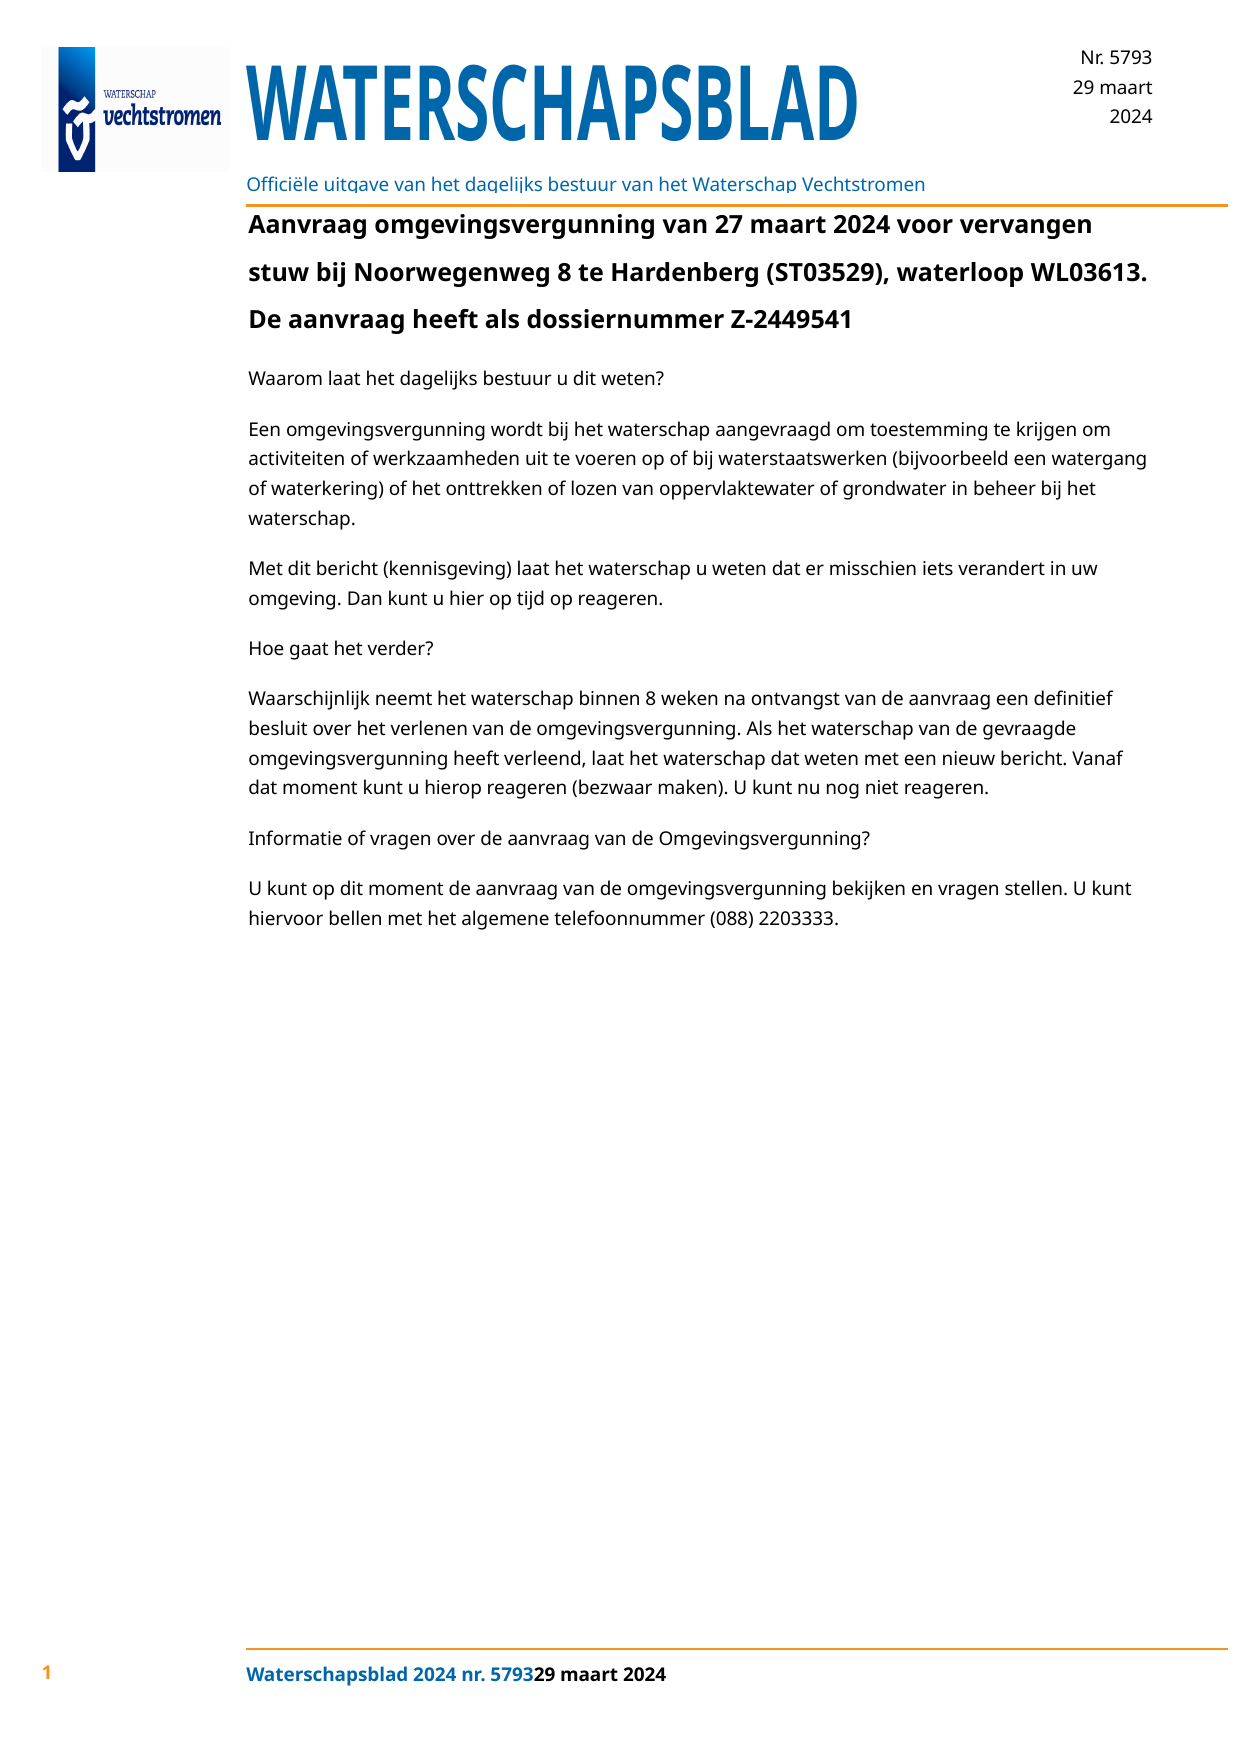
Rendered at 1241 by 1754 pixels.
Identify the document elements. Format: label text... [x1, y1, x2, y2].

text Waarom laat het dagelijks bestuur u dit weten? [248, 366, 1152, 391]
text U kunt op dit moment de aanvraag van de omgevingsvergunning bekijken en vragen stellen. U kunt hiervoor bellen met het algemene telefoonnummer (088) 2203333. [248, 875, 1152, 930]
text Hoe gaat het verder? [248, 635, 1152, 661]
text Waarschijnlijk neemt het waterschap binnen 8 weken na ontvangst van de aanvraag een definitief besluit over het verlenen van de omgevingsvergunning. Als het waterschap van de gevraagde omgevingsvergunning heeft verleend, laat het waterschap dat weten met een nieuw bericht. Vanaf dat moment kunt u hierop reageren (bezwaar maken). U kunt nu nog niet reageren. [248, 686, 1152, 800]
picture [41, 47, 231, 172]
text Aanvraag omgevingsvergunning van 27 maart 2024 voor vervangen stuw bij Noorwegenweg 8 te Hardenberg (ST03529), waterloop WL03613. De aanvraag heeft als dossiernummer Z-2449541 [248, 207, 1152, 336]
text Een omgevingsvergunning wordt bij het waterschap aangevraagd om toestemming te krijgen om activiteiten of werkzaamheden uit te voeren op of bij waterstaatswerken (bijvoorbeeld een watergang of waterkering) of het onttrekken of lozen van oppervlaktewater of grondwater in beheer bij het waterschap. [248, 416, 1152, 530]
text Informatie of vragen over de aanvraag van de Omgevingsvergunning? [248, 825, 1152, 850]
text Met dit bericht (kennisgeving) laat het waterschap u weten dat er misschien iets verandert in uw omgeving. Dan kunt u hier op tijd op reageren. [248, 555, 1152, 610]
